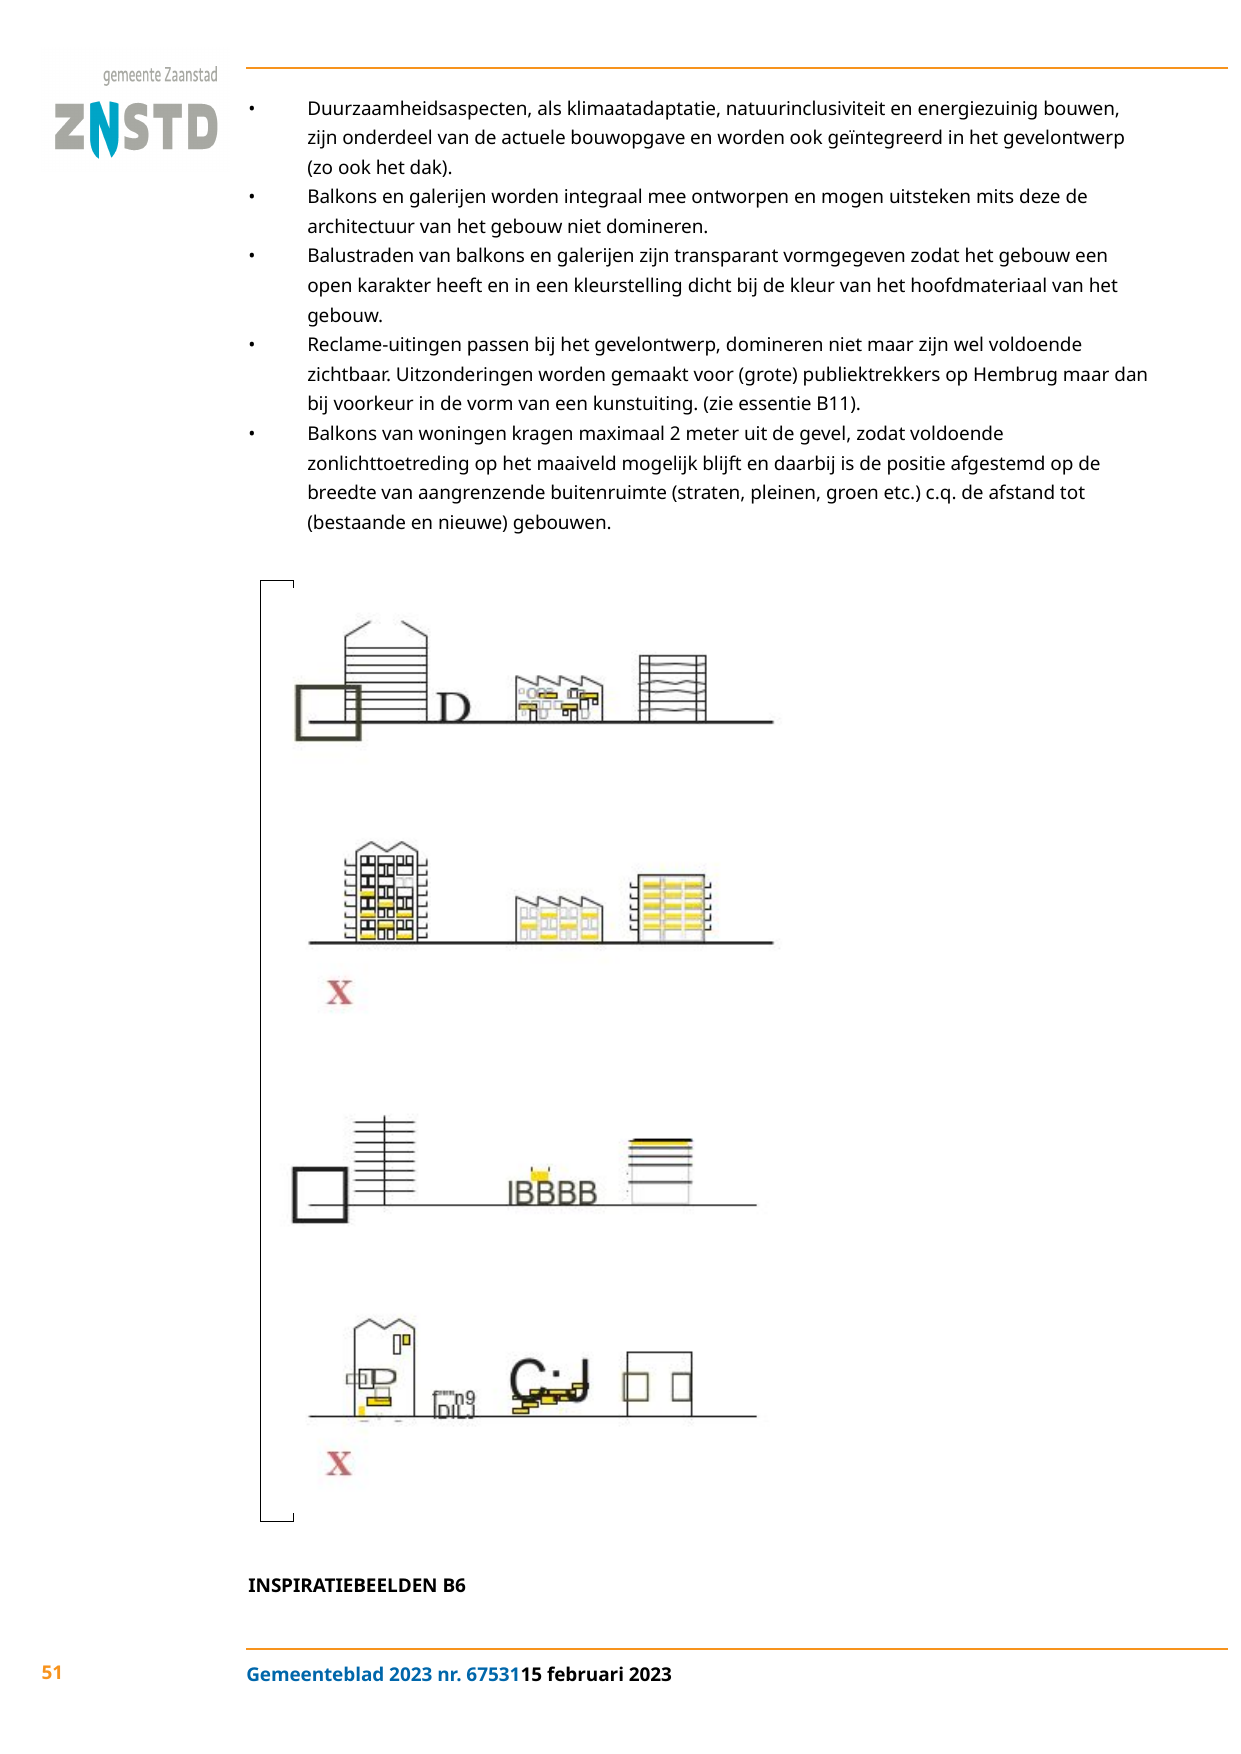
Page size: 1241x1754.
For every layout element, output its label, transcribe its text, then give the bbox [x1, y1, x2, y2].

list Balkons en galerijen worden integraal mee ontworpen en mogen uitsteken mits deze de architectuur van het gebouw niet domineren. [248, 183, 1152, 239]
list Duurzaamheidsaspecten, als klimaatadaptatie, natuurinclusiviteit en energiezuinig bouwen, zijn onderdeel van de actuele bouwopgave en worden ook geïntegreerd in het gevelontwerp (zo ook het dak). [248, 95, 1152, 180]
list Balkons van woningen kragen maximaal 2 meter uit de gevel, zodat voldoende zonlichttoetreding op het maaiveld mogelijk blijft en daarbij is de positie afgestemd op de breedte van aangrenzende buitenruimte (straten, pleinen, groen etc.) c.q. de afstand tot (bestaande en nieuwe) gebouwen. [248, 420, 1152, 535]
text INSPIRATIEBEELDEN B6 [248, 1572, 1152, 1598]
picture [268, 588, 804, 1513]
picture [41, 47, 231, 172]
list Balustraden van balkons en galerijen zijn transparant vormgegeven zodat het gebouw een open karakter heeft en in een kleurstelling dicht bij de kleur van het hoofdmateriaal van het gebouw. [248, 243, 1152, 328]
list Reclame-uitingen passen bij het gevelontwerp, domineren niet maar zijn wel voldoende zichtbaar. Uitzonderingen worden gemaakt voor (grote) publiektrekkers op Hembrug maar dan bij voorkeur in de vorm van een kunstuiting. (zie essentie B11). [248, 331, 1152, 416]
